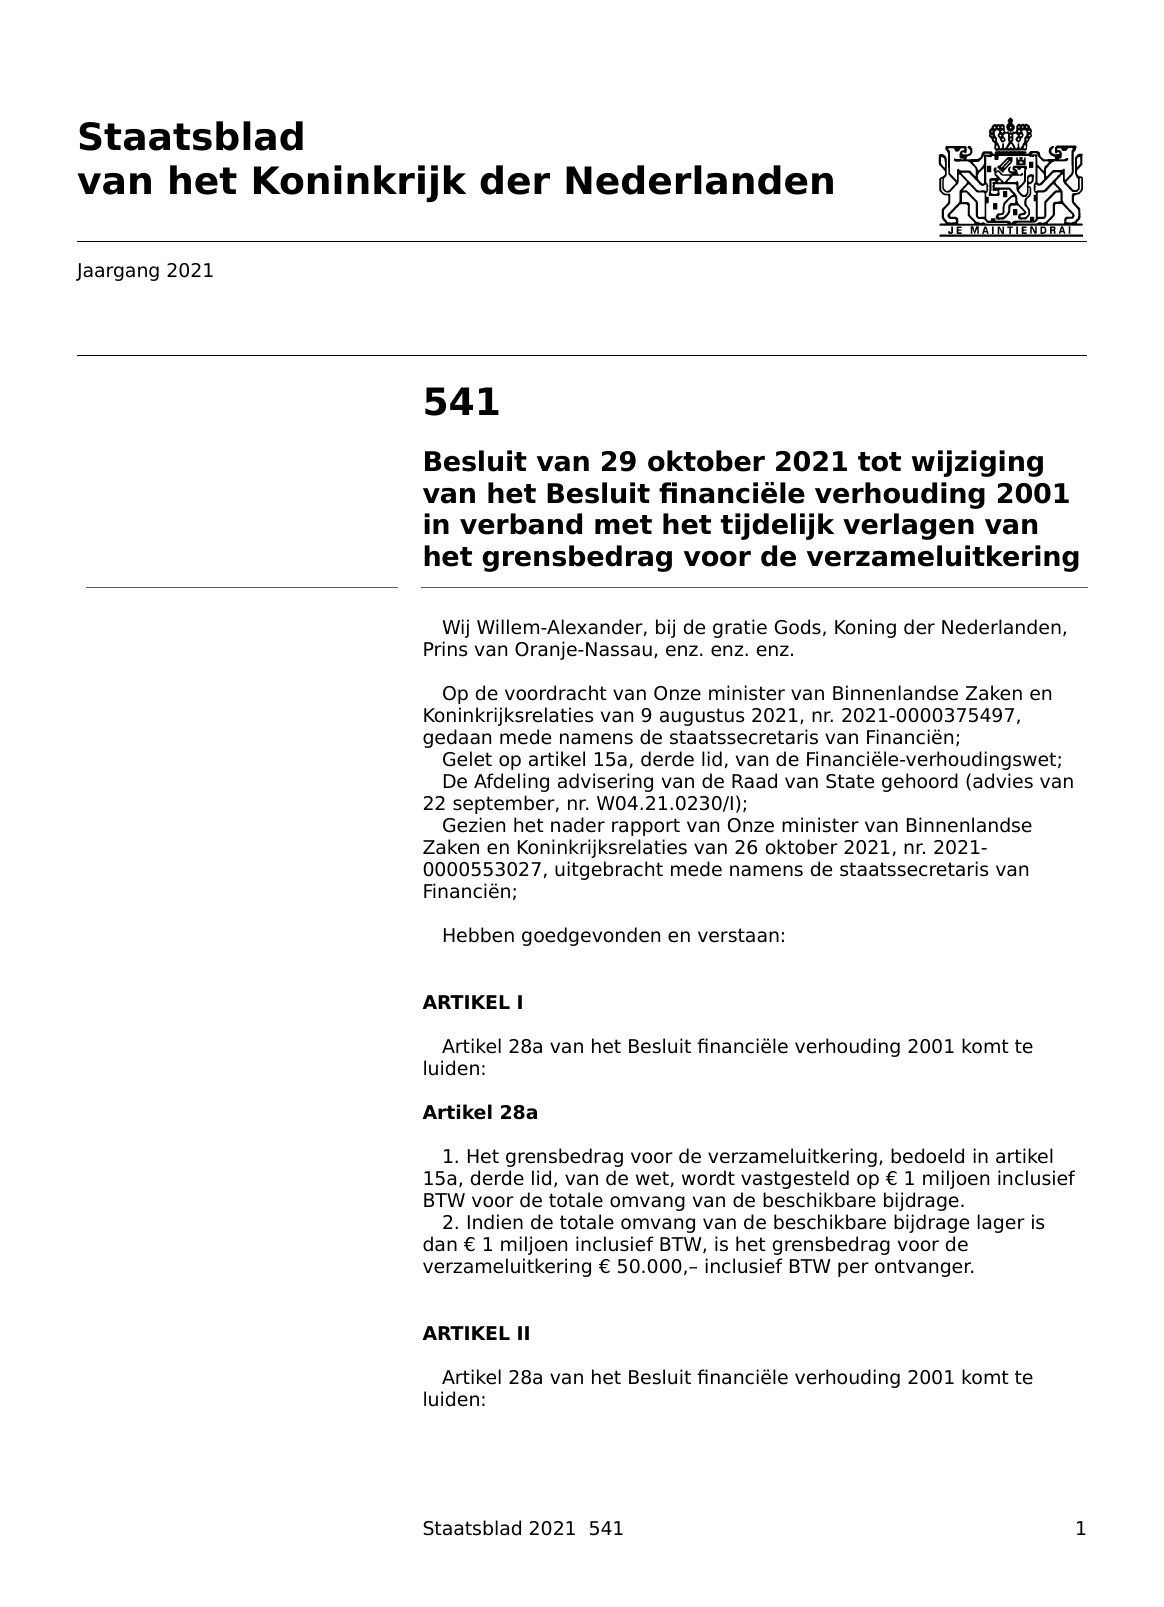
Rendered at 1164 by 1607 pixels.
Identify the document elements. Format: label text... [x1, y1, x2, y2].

text Artikel 28a van het Besluit financiële verhouding 2001 komt te luiden: [422, 1036, 1087, 1080]
text Wij Willem-Alexander, bij de gratie Gods, Koning der Nederlanden, Prins van Oranje-Nassau, enz. enz. enz. [422, 617, 1087, 661]
table_header [886, 100, 1087, 241]
text Hebben goedgevonden en verstaan: [422, 925, 1087, 947]
subtitle ARTIKEL I [422, 992, 1087, 1014]
table_header Staatsblad van het Koninkrijk der Nederlanden [77, 100, 886, 241]
text Artikel 28a van het Besluit financiële verhouding 2001 komt te luiden: [422, 1367, 1087, 1411]
picture [936, 115, 1087, 240]
subtitle 541 [422, 381, 1087, 424]
text Besluit van 29 oktober 2021 tot wijziging van het Besluit financiële verhouding 2001 in verband met het tijdelijk verlagen van het grensbedrag voor de verzameluitkering [422, 447, 1087, 573]
subtitle ARTIKEL II [422, 1322, 1087, 1344]
text De Afdeling advisering van de Raad van State gehoord (advies van 22 september, nr. W04.21.0230/I); [422, 771, 1087, 815]
text Gelet op artikel 15a, derde lid, van de Financiële-verhoudingswet; [422, 749, 1087, 771]
table_cell Jaargang 2021 [77, 242, 1087, 355]
text Gezien het nader rapport van Onze minister van Binnenlandse Zaken en Koninkrijksrelaties van 26 oktober 2021, nr. 2021-0000553027, uitgebracht mede namens de staatssecretaris van Financiën; [422, 815, 1087, 903]
subtitle Artikel 28a [422, 1102, 1087, 1124]
text 1. Het grensbedrag voor de verzameluitkering, bedoeld in artikel 15a, derde lid, van de wet, wordt vastgesteld op € 1 miljoen inclusief BTW voor de totale omvang van de beschikbare bijdrage. [422, 1146, 1087, 1212]
text Op de voordracht van Onze minister van Binnenlandse Zaken en Koninkrijksrelaties van 9 augustus 2021, nr. 2021-0000375497, gedaan mede namens de staatssecretaris van Financiën; [422, 683, 1087, 749]
text 2. Indien de totale omvang van de beschikbare bijdrage lager is dan € 1 miljoen inclusief BTW, is het grensbedrag voor de verzameluitkering € 50.000,– inclusief BTW per ontvanger. [422, 1212, 1087, 1278]
